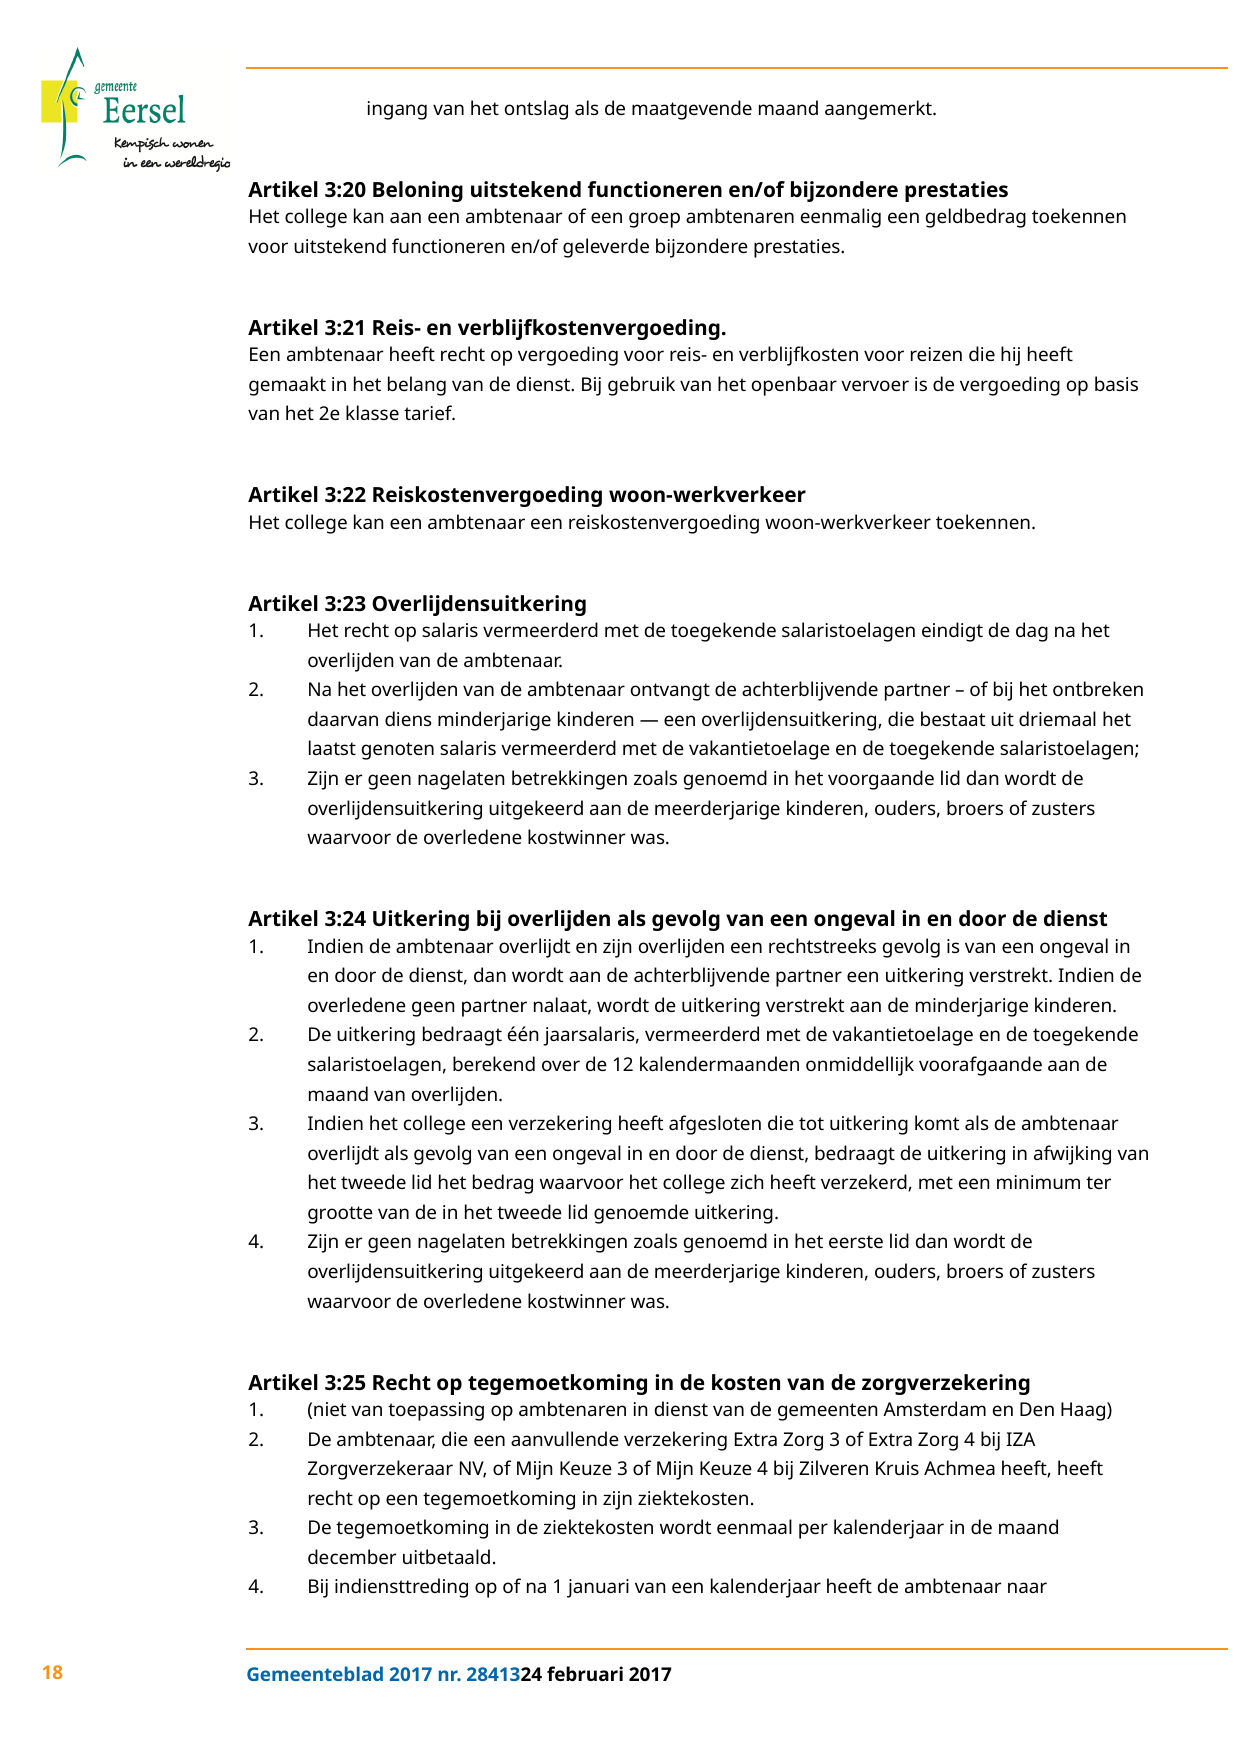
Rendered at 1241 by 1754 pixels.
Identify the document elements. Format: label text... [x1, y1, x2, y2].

text Artikel 3:24 Uitkering bij overlijden als gevolg van een ongeval in en door de dienst [248, 904, 1152, 933]
list Zijn er geen nagelaten betrekkingen zoals genoemd in het voorgaande lid dan wordt de overlijdensuitkering uitgekeerd aan de meerderjarige kinderen, ouders, broers of zusters waarvoor de overledene kostwinner was. [248, 765, 1152, 850]
list Indien het college een verzekering heeft afgesloten die tot uitkering komt als de ambtenaar overlijdt als gevolg van een ongeval in en door de dienst, bedraagt de uitkering in afwijking van het tweede lid het bedrag waarvoor het college zich heeft verzekerd, met een minimum ter grootte van de in het tweede lid genoemde uitkering. [248, 1110, 1152, 1225]
list Na het overlijden van de ambtenaar ontvangt de achterblijvende partner – of bij het ontbreken daarvan diens minderjarige kinderen — een overlijdensuitkering, die bestaat uit driemaal het laatst genoten salaris vermeerderd met de vakantietoelage en de toegekende salaristoelagen; [248, 676, 1152, 761]
text Een ambtenaar heeft recht op vergoeding voor reis- en verblijfkosten voor reizen die hij heeft gemaakt in het belang van de dienst. Bij gebruik van het openbaar vervoer is de vergoeding op basis van het 2e klasse tarief. [248, 341, 1152, 426]
picture [41, 47, 231, 172]
list Het recht op salaris vermeerderd met de toegekende salaristoelagen eindigt de dag na het overlijden van de ambtenaar. [248, 617, 1152, 673]
text Artikel 3:20 Beloning uitstekend functioneren en/of bijzondere prestaties [248, 175, 1152, 203]
list Bij indiensttreding op of na 1 januari van een kalenderjaar heeft de ambtenaar naar [248, 1574, 1152, 1599]
text Het college kan een ambtenaar een reiskostenvergoeding woon-werkverkeer toekennen. [248, 509, 1152, 534]
text Artikel 3:25 Recht op tegemoetkoming in de kosten van de zorgverzekering [248, 1368, 1152, 1396]
text Artikel 3:22 Reiskostenvergoeding woon-werkverkeer [248, 480, 1152, 509]
list ingang van het ontslag als de maatgevende maand aangemerkt. [307, 95, 1152, 121]
text Het college kan aan een ambtenaar of een groep ambtenaren eenmalig een geldbedrag toekennen voor uitstekend functioneren en/of geleverde bijzondere prestaties. [248, 203, 1152, 258]
text Artikel 3:21 Reis- en verblijfkostenvergoeding. [248, 313, 1152, 341]
list De uitkering bedraagt één jaarsalaris, vermeerderd met de vakantietoelage en de toegekende salaristoelagen, berekend over de 12 kalendermaanden onmiddellijk voorafgaande aan de maand van overlijden. [248, 1022, 1152, 1106]
list Indien de ambtenaar overlijdt en zijn overlijden een rechtstreeks gevolg is van een ongeval in en door de dienst, dan wordt aan de achterblijvende partner een uitkering verstrekt. Indien de overledene geen partner nalaat, wordt de uitkering verstrekt aan de minderjarige kinderen. [248, 933, 1152, 1018]
list Zijn er geen nagelaten betrekkingen zoals genoemd in het eerste lid dan wordt de overlijdensuitkering uitgekeerd aan de meerderjarige kinderen, ouders, broers of zusters waarvoor de overledene kostwinner was. [248, 1229, 1152, 1313]
list De tegemoetkoming in de ziektekosten wordt eenmaal per kalenderjaar in de maand december uitbetaald. [248, 1514, 1152, 1570]
text Artikel 3:23 Overlijdensuitkering [248, 589, 1152, 617]
list (niet van toepassing op ambtenaren in dienst van de gemeenten Amsterdam en Den Haag) [248, 1396, 1152, 1422]
list De ambtenaar, die een aanvullende verzekering Extra Zorg 3 of Extra Zorg 4 bij IZA Zorgverzekeraar NV, of Mijn Keuze 3 of Mijn Keuze 4 bij Zilveren Kruis Achmea heeft, heeft recht op een tegemoetkoming in zijn ziektekosten. [248, 1426, 1152, 1511]
